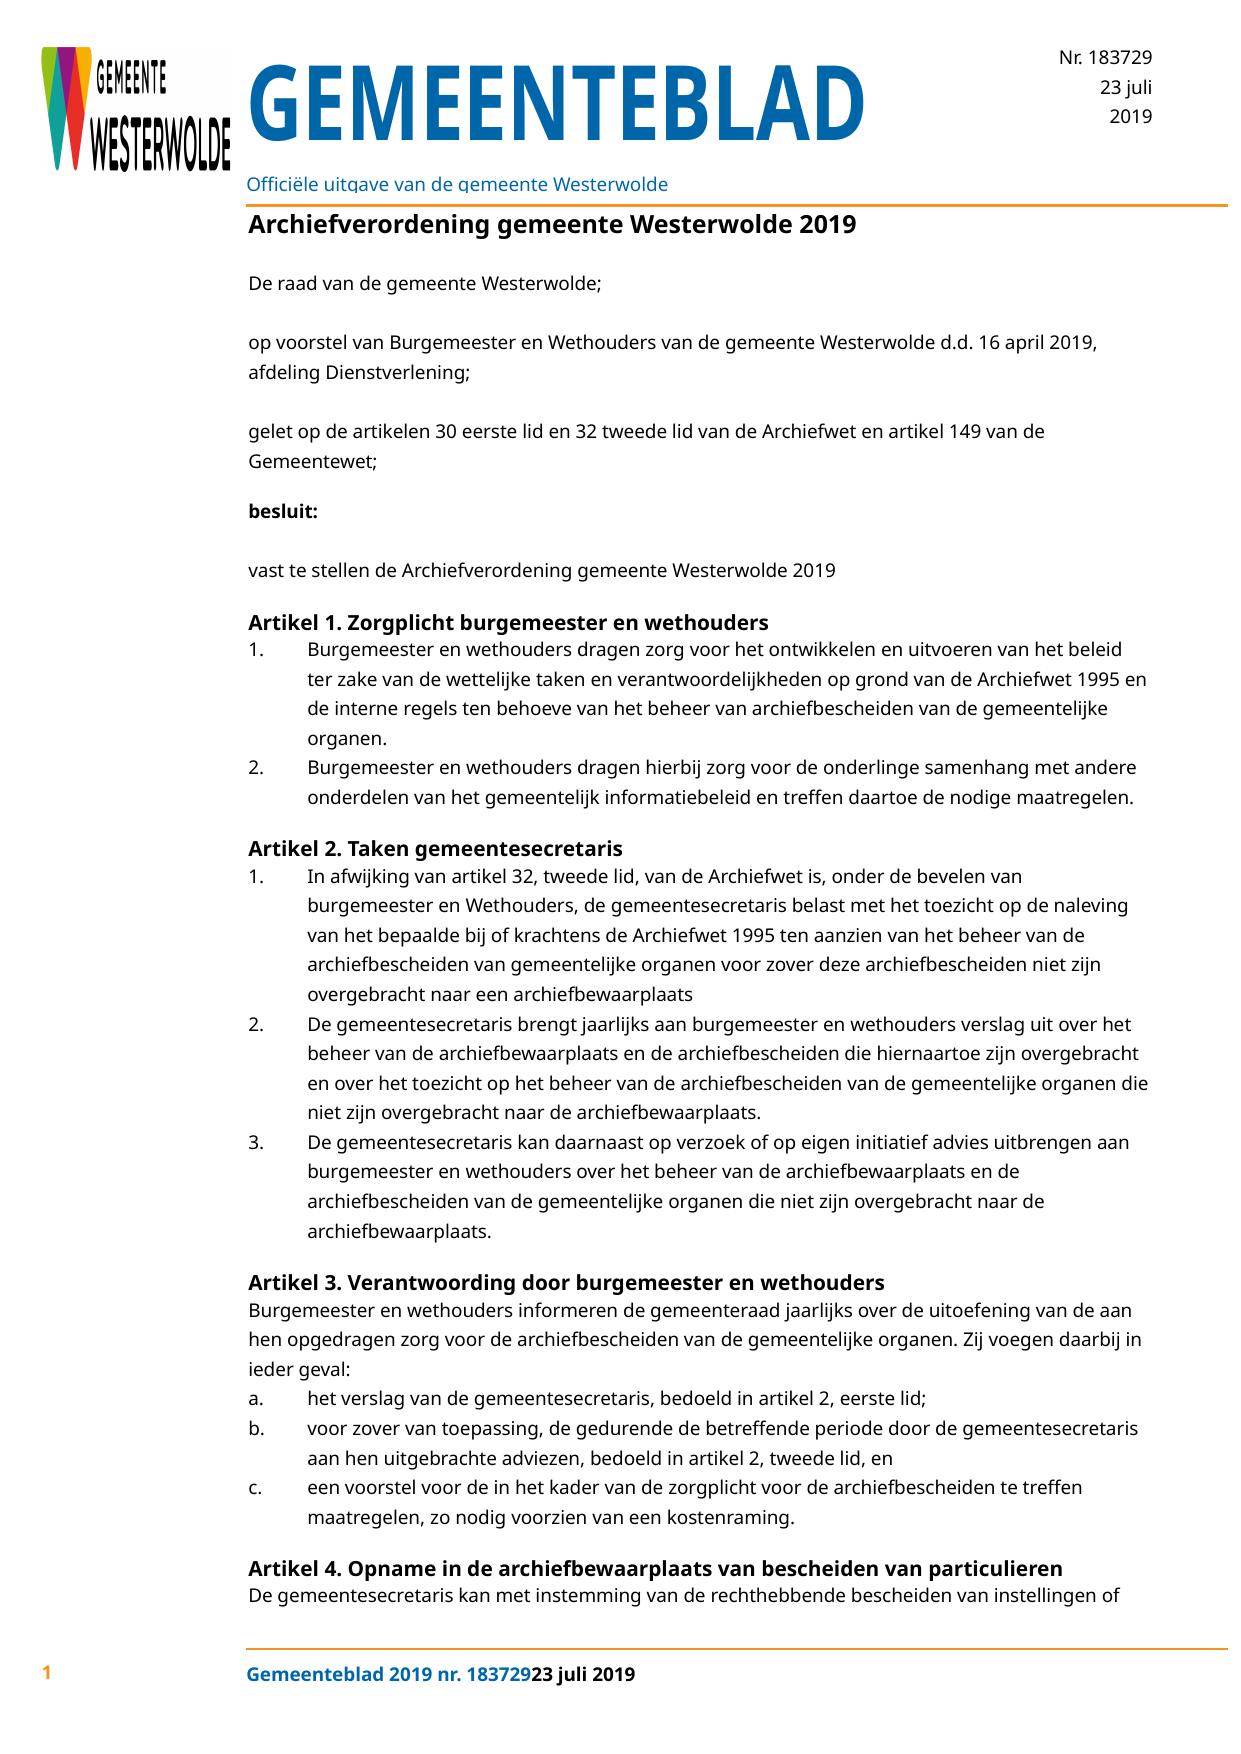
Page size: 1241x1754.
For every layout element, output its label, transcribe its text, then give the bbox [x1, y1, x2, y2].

text Burgemeester en wethouders informeren de gemeenteraad jaarlijks over de uitoefening van de aan hen opgedragen zorg voor de archiefbescheiden van de gemeentelijke organen. Zij voegen daarbij in ieder geval: [248, 1297, 1152, 1382]
text Artikel 3. Verantwoording door burgemeester en wethouders [248, 1268, 1152, 1297]
text Artikel 1. Zorgplicht burgemeester en wethouders [248, 608, 1152, 636]
list voor zover van toepassing, de gedurende de betreffende periode door de gemeentesecretaris aan hen uitgebrachte adviezen, bedoeld in artikel 2, tweede lid, en [248, 1415, 1152, 1470]
text De gemeentesecretaris kan met instemming van de rechthebbende bescheiden van instellingen of [248, 1583, 1152, 1608]
text Artikel 2. Taken gemeentesecretaris [248, 834, 1152, 863]
list Burgemeester en wethouders dragen zorg voor het ontwikkelen en uitvoeren van het beleid ter zake van de wettelijke taken en verantwoordelijkheden op grond van de Archiefwet 1995 en de interne regels ten behoeve van het beheer van archiefbescheiden van de gemeentelijke organen. [248, 636, 1152, 751]
text Archiefverordening gemeente Westerwolde 2019 [248, 207, 1152, 241]
text De raad van de gemeente Westerwolde; [248, 270, 1152, 296]
text besluit: [248, 498, 1152, 524]
list De gemeentesecretaris kan daarnaast op verzoek of op eigen initiatief advies uitbrengen aan burgemeester en wethouders over het beheer van de archiefbewaarplaats en de archiefbescheiden van de gemeentelijke organen die niet zijn overgebracht naar de archiefbewaarplaats. [248, 1129, 1152, 1244]
text op voorstel van Burgemeester en Wethouders van de gemeente Westerwolde d.d. 16 april 2019, afdeling Dienstverlening; [248, 329, 1152, 385]
picture [41, 47, 231, 172]
text vast te stellen de Archiefverordening gemeente Westerwolde 2019 [248, 557, 1152, 583]
list het verslag van de gemeentesecretaris, bedoeld in artikel 2, eerste lid; [248, 1386, 1152, 1411]
text Artikel 4. Opname in de archiefbewaarplaats van bescheiden van particulieren [248, 1554, 1152, 1583]
list In afwijking van artikel 32, tweede lid, van de Archiefwet is, onder de bevelen van burgemeester en Wethouders, de gemeentesecretaris belast met het toezicht op de naleving van het bepaalde bij of krachtens de Archiefwet 1995 ten aanzien van het beheer van de archiefbescheiden van gemeentelijke organen voor zover deze archiefbescheiden niet zijn overgebracht naar een archiefbewaarplaats [248, 863, 1152, 1007]
text gelet op de artikelen 30 eerste lid en 32 tweede lid van de Archiefwet en artikel 149 van de Gemeentewet; [248, 418, 1152, 473]
list een voorstel voor de in het kader van de zorgplicht voor de archiefbescheiden te treffen maatregelen, zo nodig voorzien van een kostenraming. [248, 1474, 1152, 1529]
list De gemeentesecretaris brengt jaarlijks aan burgemeester en wethouders verslag uit over het beheer van de archiefbewaarplaats en de archiefbescheiden die hiernaartoe zijn overgebracht en over het toezicht op het beheer van de archiefbescheiden van de gemeentelijke organen die niet zijn overgebracht naar de archiefbewaarplaats. [248, 1011, 1152, 1125]
list Burgemeester en wethouders dragen hierbij zorg voor de onderlinge samenhang met andere onderdelen van het gemeentelijk informatiebeleid en treffen daartoe de nodige maatregelen. [248, 754, 1152, 810]
